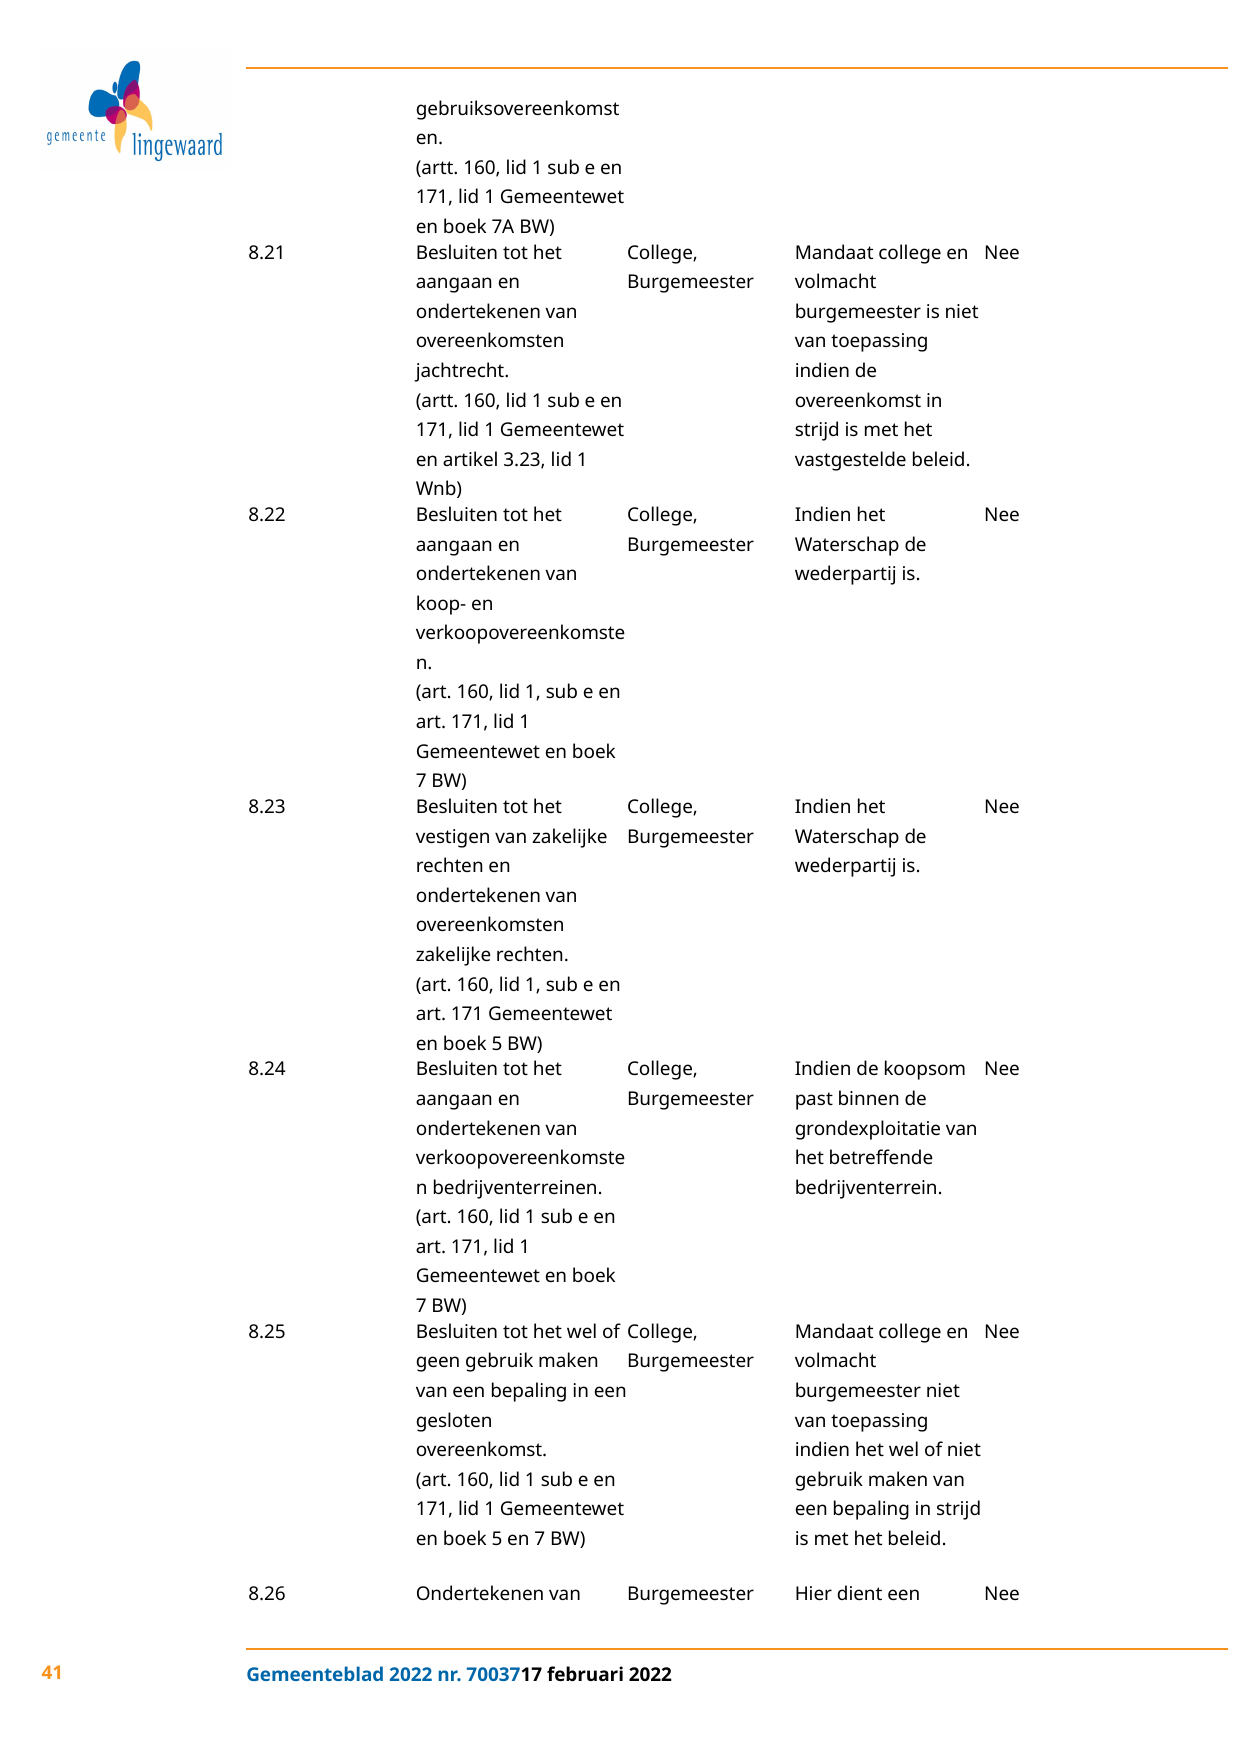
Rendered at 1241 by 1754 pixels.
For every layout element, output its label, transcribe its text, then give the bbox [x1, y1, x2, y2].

table_cell Besluiten tot het aangaan en ondertekenen van overeenkomsten jachtrecht. (artt. 160, lid 1 sub e en 171, lid 1 Gemeentewet en artikel 3.23, lid 1 Wnb) [416, 239, 627, 501]
table_cell Indien het Waterschap de wederpartij is. [795, 501, 984, 793]
table_cell Nee [984, 501, 1152, 793]
table_cell Mandaat college en volmacht burgemeester niet van toepassing indien het wel of niet gebruik maken van een bepaling in strijd is met het beleid. [795, 1318, 984, 1580]
table_cell 8.21 [248, 239, 416, 501]
table_cell Besluiten tot het wel of geen gebruik maken van een bepaling in een gesloten overeenkomst. (art. 160, lid 1 sub e en 171, lid 1 Gemeentewet en boek 5 en 7 BW) [416, 1318, 627, 1580]
table_cell Besluiten tot het aangaan en ondertekenen van verkoopovereenkomsten bedrijventerreinen. (art. 160, lid 1 sub e en art. 171, lid 1 Gemeentewet en boek 7 BW) [416, 1056, 627, 1318]
table_cell College, Burgemeester [627, 1318, 794, 1580]
table_cell 8.23 [248, 793, 416, 1056]
table_cell [627, 95, 794, 239]
table_cell College, Burgemeester [627, 239, 794, 501]
table_cell [248, 95, 416, 239]
table_cell Besluiten tot het aangaan en ondertekenen van koop- en verkoopovereenkomsten. (art. 160, lid 1, sub e en art. 171, lid 1 Gemeentewet en boek 7 BW) [416, 501, 627, 793]
table_cell [795, 95, 984, 239]
table_cell Nee [984, 239, 1152, 501]
table_cell Burgemeester [627, 1580, 794, 1606]
table_cell College, Burgemeester [627, 501, 794, 793]
table_cell Mandaat college en volmacht burgemeester is niet van toepassing indien de overeenkomst in strijd is met het vastgestelde beleid. [795, 239, 984, 501]
table_cell 8.22 [248, 501, 416, 793]
table_cell 8.25 [248, 1318, 416, 1580]
table_cell Nee [984, 1580, 1152, 1606]
table_cell College, Burgemeester [627, 1056, 794, 1318]
table_cell Indien het Waterschap de wederpartij is. [795, 793, 984, 1056]
table_cell [984, 95, 1152, 239]
table_cell gebruiksovereenkomsten. (artt. 160, lid 1 sub e en 171, lid 1 Gemeentewet en boek 7A BW) [416, 95, 627, 239]
table_cell College, Burgemeester [627, 793, 794, 1056]
table_cell Nee [984, 1056, 1152, 1318]
table_cell 8.26 [248, 1580, 416, 1606]
table_cell 8.24 [248, 1056, 416, 1318]
table_cell Nee [984, 793, 1152, 1056]
table_cell Indien de koopsom past binnen de grondexploitatie van het betreffende bedrijventerrein. [795, 1056, 984, 1318]
table_cell Besluiten tot het vestigen van zakelijke rechten en ondertekenen van overeenkomsten zakelijke rechten. (art. 160, lid 1, sub e en art. 171 Gemeentewet en boek 5 BW) [416, 793, 627, 1056]
table_cell Ondertekenen van [416, 1580, 627, 1606]
table_cell Nee [984, 1318, 1152, 1580]
table_cell Hier dient een [795, 1580, 984, 1606]
picture [41, 47, 231, 172]
